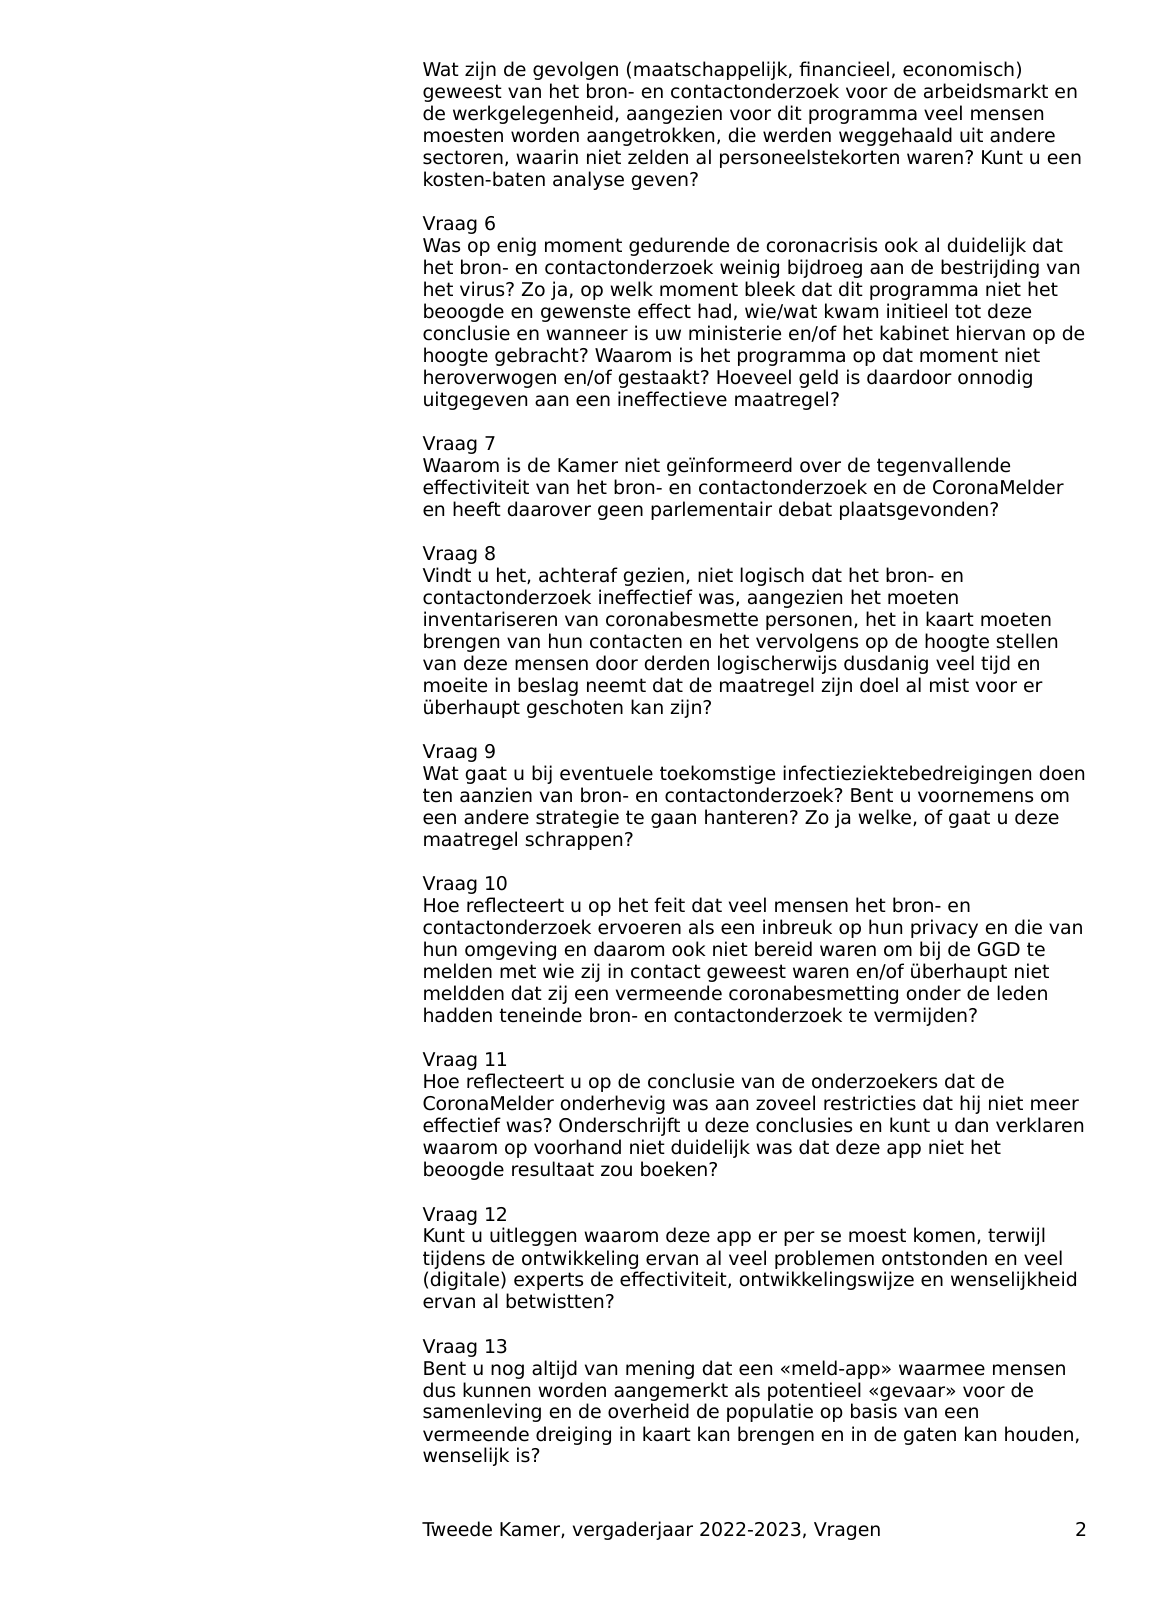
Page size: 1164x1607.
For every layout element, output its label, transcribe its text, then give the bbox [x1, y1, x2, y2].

text Was op enig moment gedurende de coronacrisis ook al duidelijk dat het bron- en contactonderzoek weinig bijdroeg aan de bestrijding van het virus? Zo ja, op welk moment bleek dat dit programma niet het beoogde en gewenste effect had, wie/wat kwam initieel tot deze conclusie en wanneer is uw ministerie en/of het kabinet hiervan op de hoogte gebracht? Waarom is het programma op dat moment niet heroverwogen en/of gestaakt? Hoeveel geld is daardoor onnodig uitgegeven aan een ineffectieve maatregel? [422, 235, 1087, 411]
text Vraag 11 [422, 1049, 1087, 1071]
text Vraag 12 [422, 1203, 1087, 1225]
text Vraag 8 [422, 543, 1087, 565]
text Hoe reflecteert u op het feit dat veel mensen het bron- en contactonderzoek ervoeren als een inbreuk op hun privacy en die van hun omgeving en daarom ook niet bereid waren om bij de GGD te melden met wie zij in contact geweest waren en/of überhaupt niet meldden dat zij een vermeende coronabesmetting onder de leden hadden teneinde bron- en contactonderzoek te vermijden? [422, 895, 1087, 1027]
text Vraag 10 [422, 873, 1087, 895]
text Vindt u het, achteraf gezien, niet logisch dat het bron- en contactonderzoek ineffectief was, aangezien het moeten inventariseren van coronabesmette personen, het in kaart moeten brengen van hun contacten en het vervolgens op de hoogte stellen van deze mensen door derden logischerwijs dusdanig veel tijd en moeite in beslag neemt dat de maatregel zijn doel al mist voor er überhaupt geschoten kan zijn? [422, 565, 1087, 719]
text Kunt u uitleggen waarom deze app er per se moest komen, terwijl tijdens de ontwikkeling ervan al veel problemen ontstonden en veel (digitale) experts de effectiviteit, ontwikkelingswijze en wenselijkheid ervan al betwistten? [422, 1225, 1087, 1313]
text Vraag 7 [422, 433, 1087, 455]
text Vraag 13 [422, 1336, 1087, 1357]
text Wat gaat u bij eventuele toekomstige infectieziektebedreigingen doen ten aanzien van bron- en contactonderzoek? Bent u voornemens om een andere strategie te gaan hanteren? Zo ja welke, of gaat u deze maatregel schrappen? [422, 763, 1087, 851]
text Waarom is de Kamer niet geïnformeerd over de tegenvallende effectiviteit van het bron- en contactonderzoek en de CoronaMelder en heeft daarover geen parlementair debat plaatsgevonden? [422, 455, 1087, 521]
text Hoe reflecteert u op de conclusie van de onderzoekers dat de CoronaMelder onderhevig was aan zoveel restricties dat hij niet meer effectief was? Onderschrijft u deze conclusies en kunt u dan verklaren waarom op voorhand niet duidelijk was dat deze app niet het beoogde resultaat zou boeken? [422, 1071, 1087, 1181]
text Vraag 6 [422, 213, 1087, 235]
text Wat zijn de gevolgen (maatschappelijk, financieel, economisch) geweest van het bron- en contactonderzoek voor de arbeidsmarkt en de werkgelegenheid, aangezien voor dit programma veel mensen moesten worden aangetrokken, die werden weggehaald uit andere sectoren, waarin niet zelden al personeelstekorten waren? Kunt u een kosten-baten analyse geven? [422, 59, 1087, 191]
text Vraag 9 [422, 741, 1087, 763]
text Bent u nog altijd van mening dat een «meld-app» waarmee mensen dus kunnen worden aangemerkt als potentieel «gevaar» voor de samenleving en de overheid de populatie op basis van een vermeende dreiging in kaart kan brengen en in de gaten kan houden, wenselijk is? [422, 1357, 1087, 1467]
